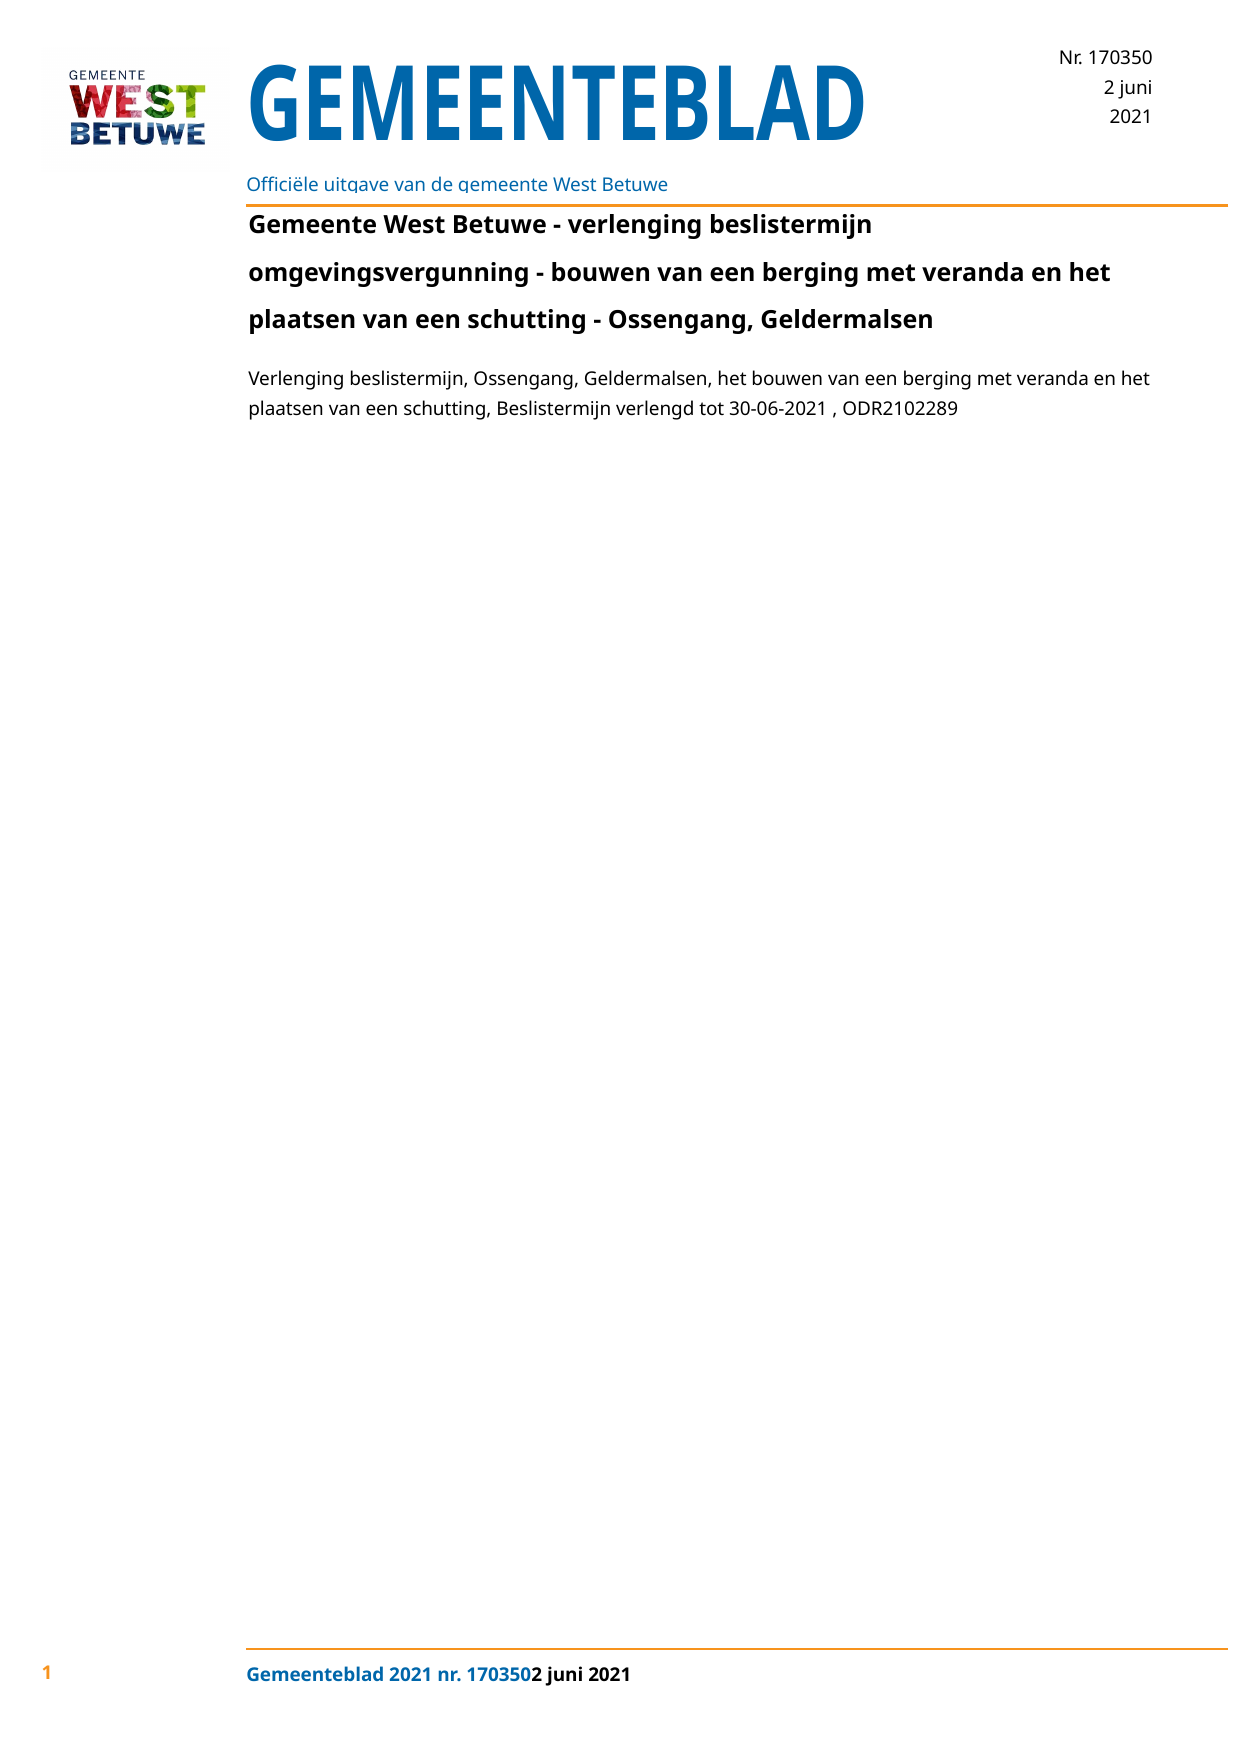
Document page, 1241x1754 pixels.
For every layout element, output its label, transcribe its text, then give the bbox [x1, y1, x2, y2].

text Gemeente West Betuwe - verlenging beslistermijn omgevingsvergunning - bouwen van een berging met veranda en het plaatsen van een schutting - Ossengang, Geldermalsen [248, 207, 1152, 336]
text Verlenging beslistermijn, Ossengang, Geldermalsen, het bouwen van een berging met veranda en het plaatsen van een schutting, Beslistermijn verlengd tot 30-06-2021 , ODR2102289 [248, 366, 1152, 421]
picture [41, 47, 231, 172]
